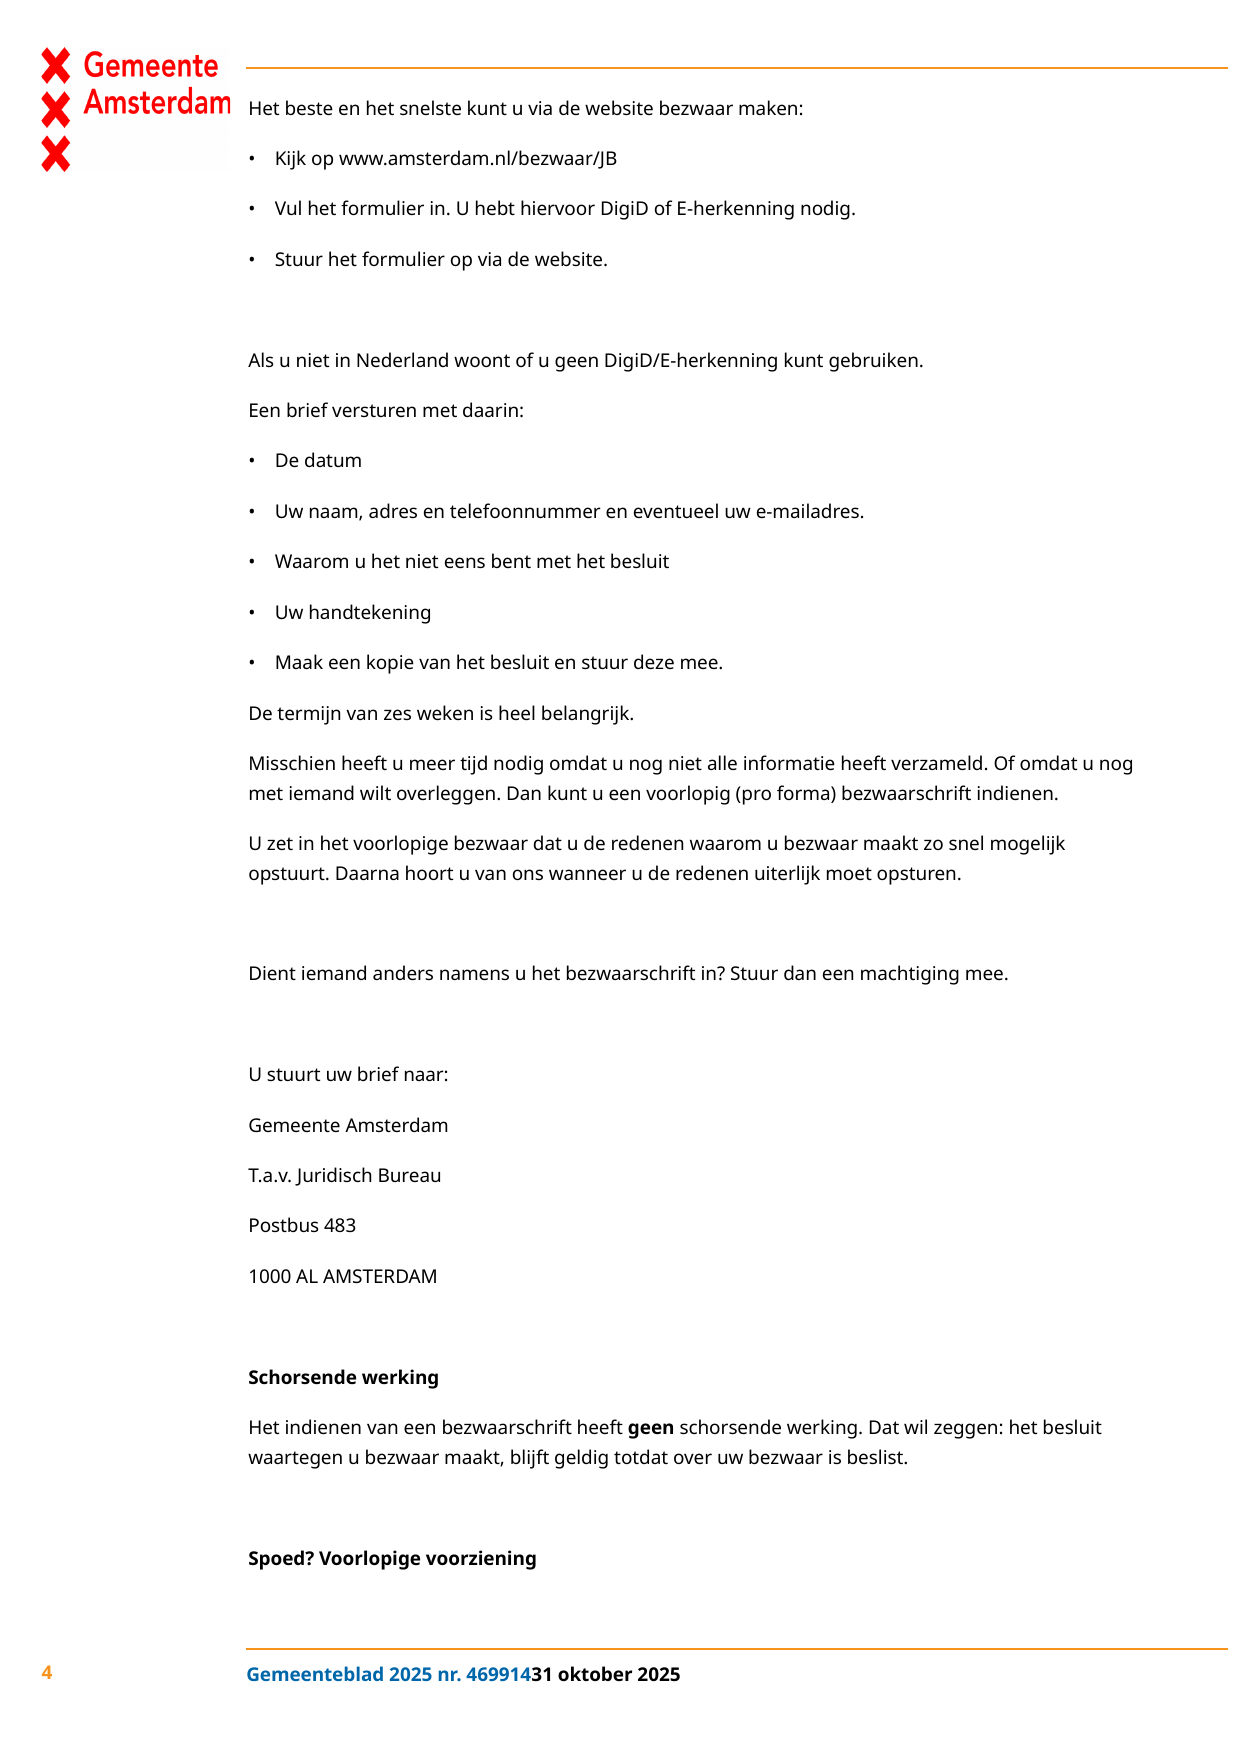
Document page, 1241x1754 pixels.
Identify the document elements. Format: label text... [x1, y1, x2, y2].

picture [41, 47, 231, 172]
text • Uw naam, adres en telefoonnummer en eventueel uw e-mailadres. [248, 498, 1152, 524]
text De termijn van zes weken is heel belangrijk. [248, 700, 1152, 726]
text Spoed? Voorlopige voorziening [248, 1545, 1152, 1571]
text Gemeente Amsterdam [248, 1112, 1152, 1138]
text U stuurt uw brief naar: [248, 1061, 1152, 1087]
text T.a.v. Juridisch Bureau [248, 1162, 1152, 1188]
text • Waarom u het niet eens bent met het besluit [248, 548, 1152, 574]
text Misschien heeft u meer tijd nodig omdat u nog niet alle informatie heeft verzameld. Of omdat u nog met iemand wilt overleggen. Dan kunt u een voorlopig (pro forma) bezwaarschrift indienen. [248, 750, 1152, 806]
text Dient iemand anders namens u het bezwaarschrift in? Stuur dan een machtiging mee. [248, 961, 1152, 986]
text • De datum [248, 448, 1152, 473]
text Schorsende werking [248, 1364, 1152, 1390]
text 1000 AL AMSTERDAM [248, 1263, 1152, 1289]
text U zet in het voorlopige bezwaar dat u de redenen waarom u bezwaar maakt zo snel mogelijk opstuurt. Daarna hoort u van ons wanneer u de redenen uiterlijk moet opsturen. [248, 830, 1152, 886]
text Als u niet in Nederland woont of u geen DigiD/E-herkenning kunt gebruiken. [248, 347, 1152, 373]
text Een brief versturen met daarin: [248, 397, 1152, 423]
text • Maak een kopie van het besluit en stuur deze mee. [248, 649, 1152, 675]
text • Kijk op www.amsterdam.nl/bezwaar/JB [248, 145, 1152, 171]
text • Stuur het formulier op via de website. [248, 246, 1152, 272]
text Postbus 483 [248, 1213, 1152, 1238]
text • Uw handtekening [248, 599, 1152, 625]
text Het beste en het snelste kunt u via de website bezwaar maken: [248, 95, 1152, 121]
text Het indienen van een bezwaarschrift heeft geen schorsende werking. Dat wil zeggen: het besluit waartegen u bezwaar maakt, blijft geldig totdat over uw bezwaar is beslist. [248, 1414, 1152, 1470]
text • Vul het formulier in. U hebt hiervoor DigiD of E-herkenning nodig. [248, 196, 1152, 221]
